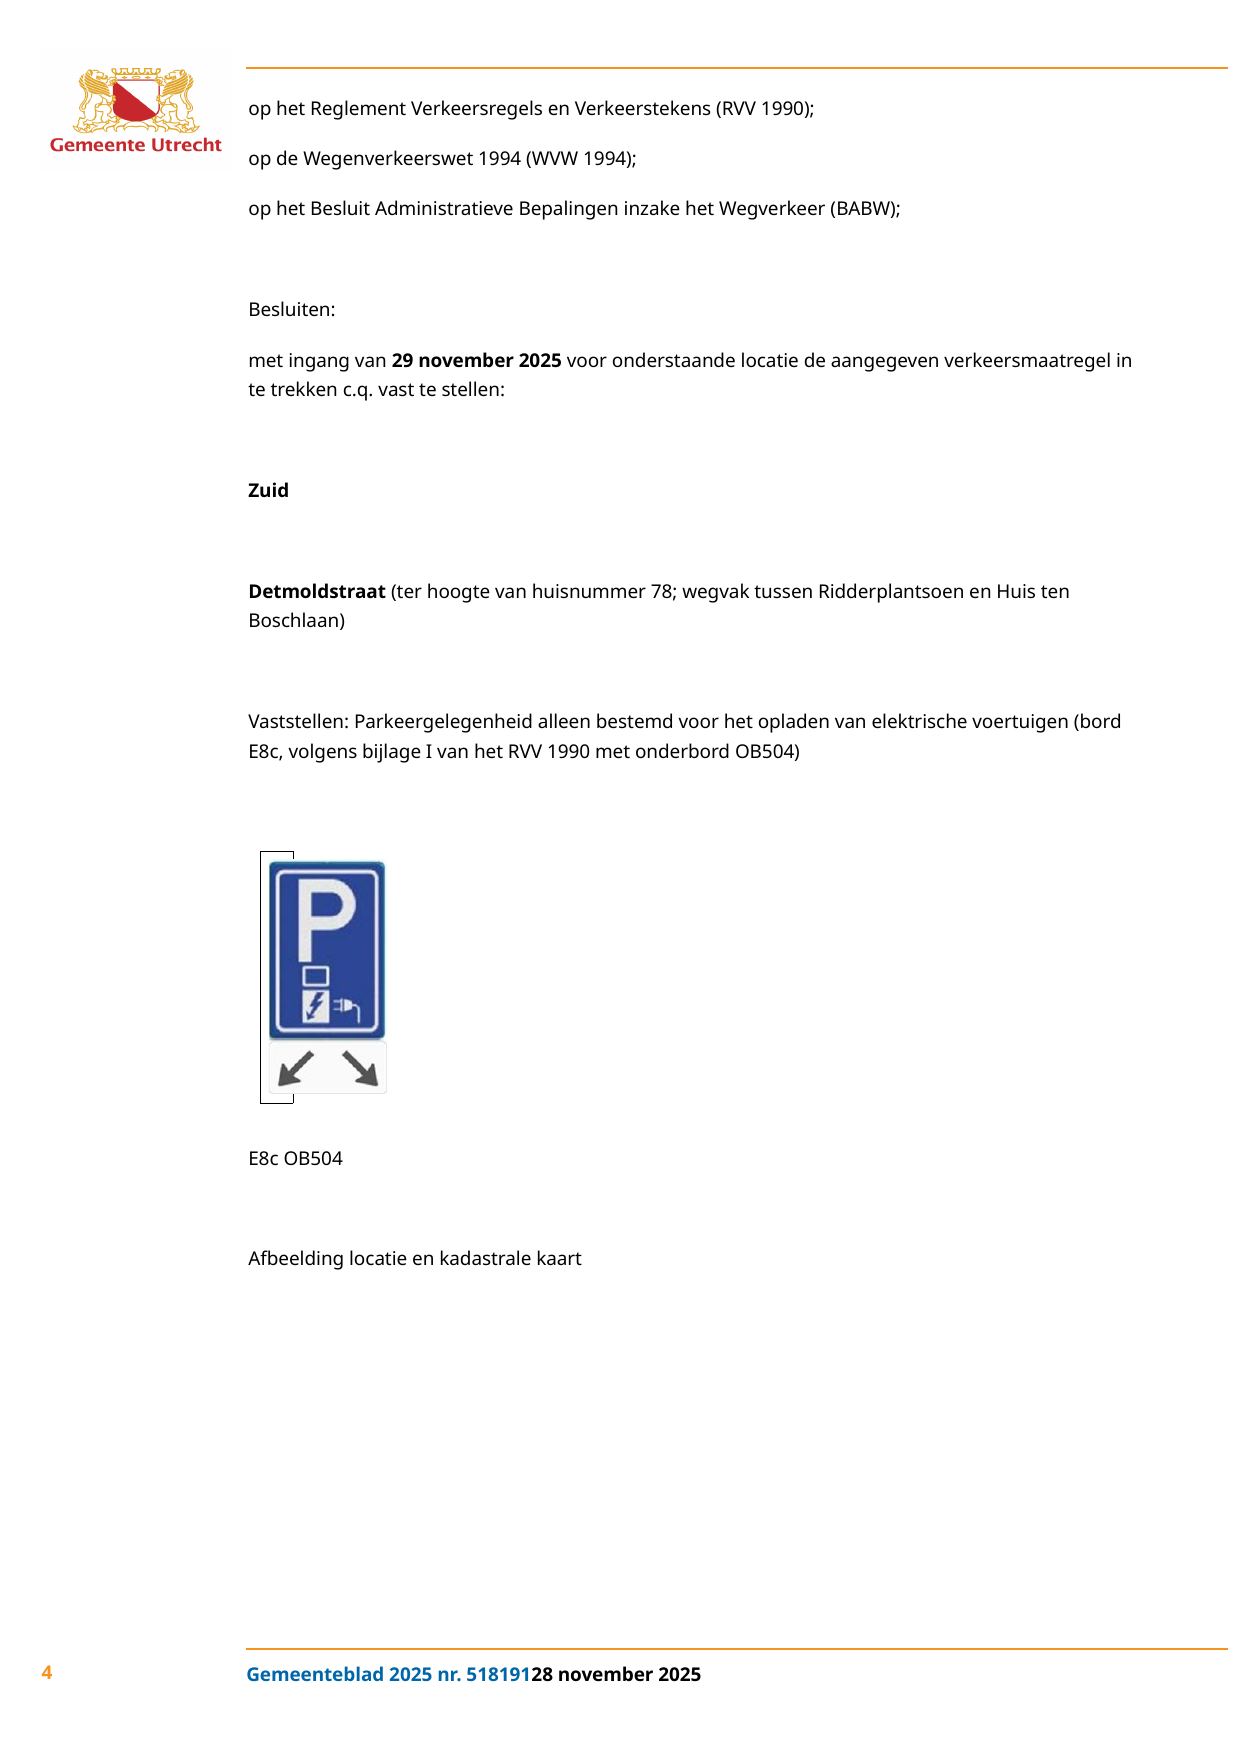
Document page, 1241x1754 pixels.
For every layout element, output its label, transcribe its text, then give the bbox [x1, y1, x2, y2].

text op de Wegenverkeerswet 1994 (WVW 1994); [248, 145, 1152, 171]
text Detmoldstraat (ter hoogte van huisnummer 78; wegvak tussen Ridderplantsoen en Huis ten Boschlaan) [248, 578, 1152, 633]
text Besluiten: [248, 296, 1152, 322]
picture [268, 859, 387, 1094]
text op het Besluit Administratieve Bepalingen inzake het Wegverkeer (BABW); [248, 196, 1152, 221]
text E8c OB504 [248, 1145, 1152, 1171]
text met ingang van 29 november 2025 voor onderstaande locatie de aangegeven verkeersmaatregel in te trekken c.q. vast te stellen: [248, 347, 1152, 402]
text op het Reglement Verkeersregels en Verkeerstekens (RVV 1990); [248, 95, 1152, 121]
text Vaststellen: Parkeergelegenheid alleen bestemd voor het opladen van elektrische voertuigen (bord E8c, volgens bijlage I van het RVV 1990 met onderbord OB504) [248, 708, 1152, 764]
picture [41, 47, 231, 172]
text Zuid [248, 477, 1152, 503]
text Afbeelding locatie en kadastrale kaart [248, 1246, 1152, 1271]
